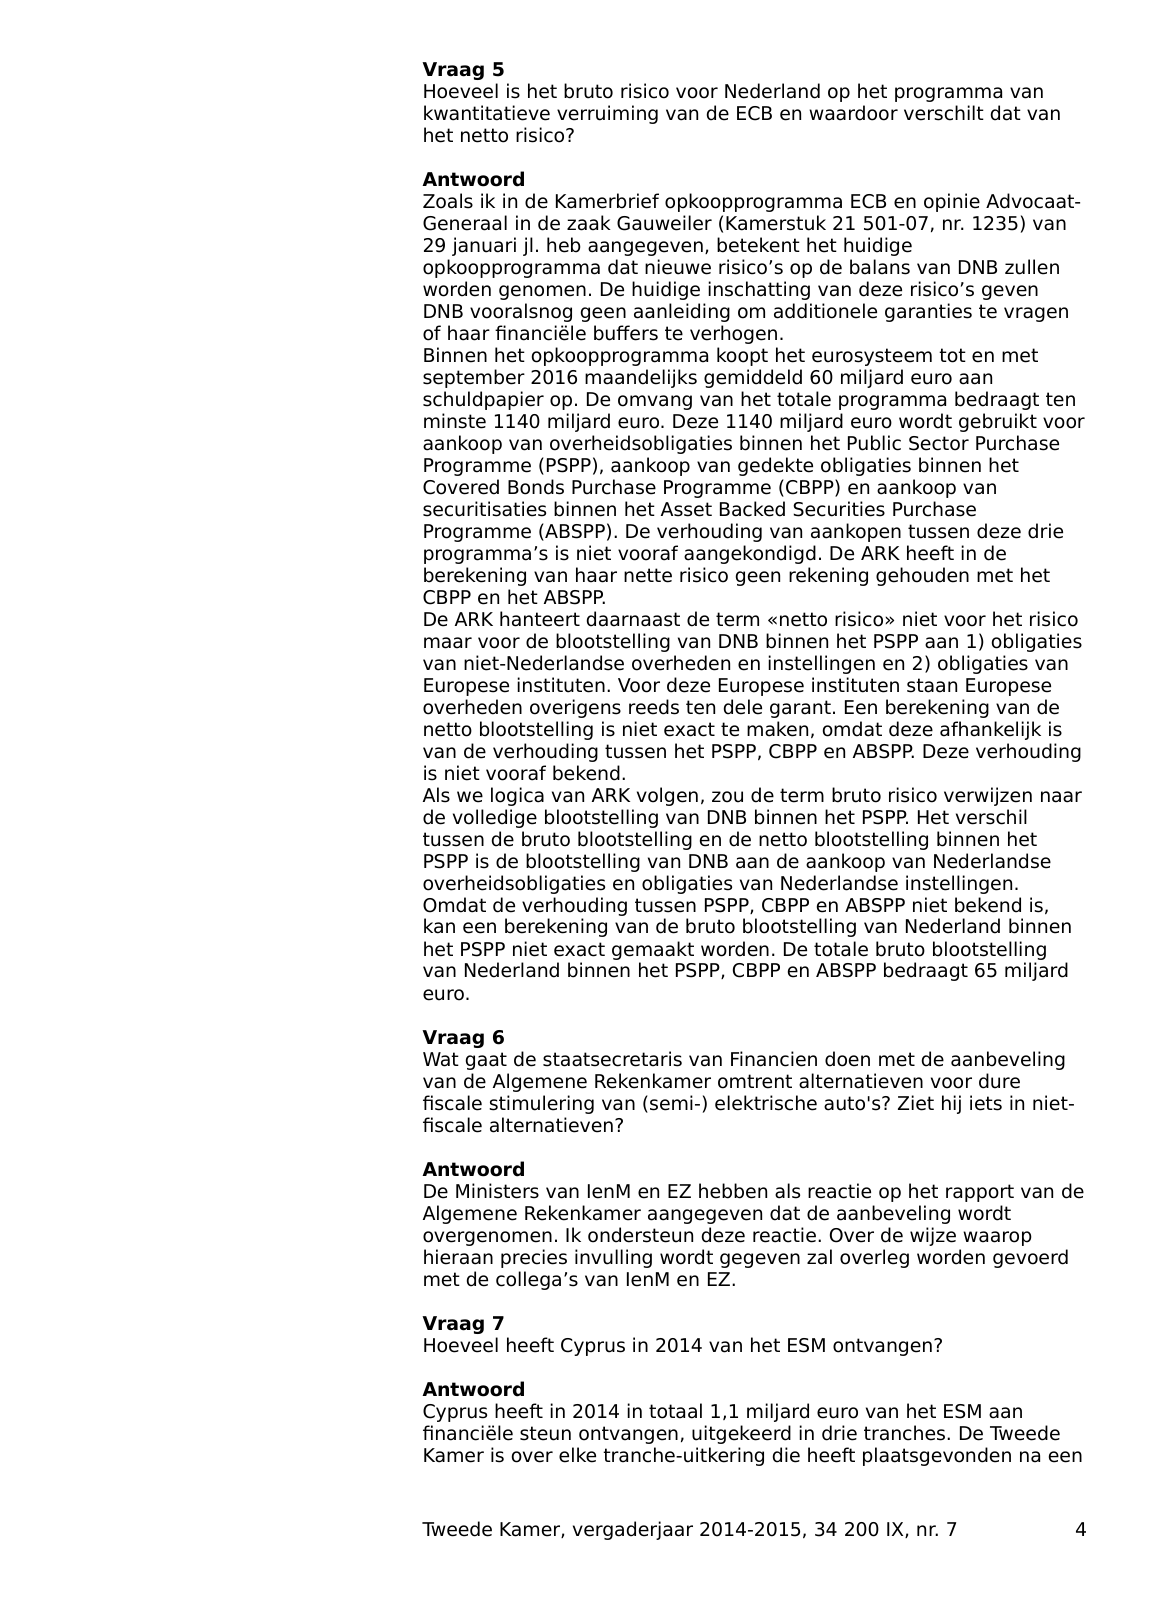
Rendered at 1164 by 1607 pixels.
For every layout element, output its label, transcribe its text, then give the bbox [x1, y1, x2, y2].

text De ARK hanteert daarnaast de term «netto risico» niet voor het risico maar voor de blootstelling van DNB binnen het PSPP aan 1) obligaties van niet-Nederlandse overheden en instellingen en 2) obligaties van Europese instituten. Voor deze Europese instituten staan Europese overheden overigens reeds ten dele garant. Een berekening van de netto blootstelling is niet exact te maken, omdat deze afhankelijk is van de verhouding tussen het PSPP, CBPP en ABSPP. Deze verhouding is niet vooraf bekend. [422, 609, 1087, 784]
text Vraag 5 [422, 59, 1087, 81]
text Hoeveel is het bruto risico voor Nederland op het programma van kwantitatieve verruiming van de ECB en waardoor verschilt dat van het netto risico? [422, 81, 1087, 147]
text Antwoord [422, 1379, 1087, 1401]
text De Ministers van IenM en EZ hebben als reactie op het rapport van de Algemene Rekenkamer aangegeven dat de aanbeveling wordt overgenomen. Ik ondersteun deze reactie. Over de wijze waarop hieraan precies invulling wordt gegeven zal overleg worden gevoerd met de collega’s van IenM en EZ. [422, 1181, 1087, 1291]
text Binnen het opkoopprogramma koopt het eurosysteem tot en met september 2016 maandelijks gemiddeld 60 miljard euro aan schuldpapier op. De omvang van het totale programma bedraagt ten minste 1140 miljard euro. Deze 1140 miljard euro wordt gebruikt voor aankoop van overheidsobligaties binnen het Public Sector Purchase Programme (PSPP), aankoop van gedekte obligaties binnen het Covered Bonds Purchase Programme (CBPP) en aankoop van securitisaties binnen het Asset Backed Securities Purchase Programme (ABSPP). De verhouding van aankopen tussen deze drie programma’s is niet vooraf aangekondigd. De ARK heeft in de berekening van haar nette risico geen rekening gehouden met het CBPP en het ABSPP. [422, 345, 1087, 609]
text Als we logica van ARK volgen, zou de term bruto risico verwijzen naar de volledige blootstelling van DNB binnen het PSPP. Het verschil tussen de bruto blootstelling en de netto blootstelling binnen het PSPP is de blootstelling van DNB aan de aankoop van Nederlandse overheidsobligaties en obligaties van Nederlandse instellingen. Omdat de verhouding tussen PSPP, CBPP en ABSPP niet bekend is, kan een berekening van de bruto blootstelling van Nederland binnen het PSPP niet exact gemaakt worden. De totale bruto blootstelling van Nederland binnen het PSPP, CBPP en ABSPP bedraagt 65 miljard euro. [422, 784, 1087, 1004]
text Antwoord [422, 169, 1087, 191]
text Antwoord [422, 1159, 1087, 1181]
text Cyprus heeft in 2014 in totaal 1,1 miljard euro van het ESM aan financiële steun ontvangen, uitgekeerd in drie tranches. De Tweede Kamer is over elke tranche-uitkering die heeft plaatsgevonden na een [422, 1401, 1087, 1467]
text Vraag 6 [422, 1027, 1087, 1048]
text Wat gaat de staatsecretaris van Financien doen met de aanbeveling van de Algemene Rekenkamer omtrent alternatieven voor dure fiscale stimulering van (semi-) elektrische auto's? Ziet hij iets in niet-fiscale alternatieven? [422, 1048, 1087, 1136]
text Vraag 7 [422, 1313, 1087, 1335]
text Zoals ik in de Kamerbrief opkoopprogramma ECB en opinie Advocaat-Generaal in de zaak Gauweiler (Kamerstuk 21 501-07, nr. 1235) van 29 januari jl. heb aangegeven, betekent het huidige opkoopprogramma dat nieuwe risico’s op de balans van DNB zullen worden genomen. De huidige inschatting van deze risico’s geven DNB vooralsnog geen aanleiding om additionele garanties te vragen of haar financiële buffers te verhogen. [422, 191, 1087, 345]
text Hoeveel heeft Cyprus in 2014 van het ESM ontvangen? [422, 1335, 1087, 1357]
